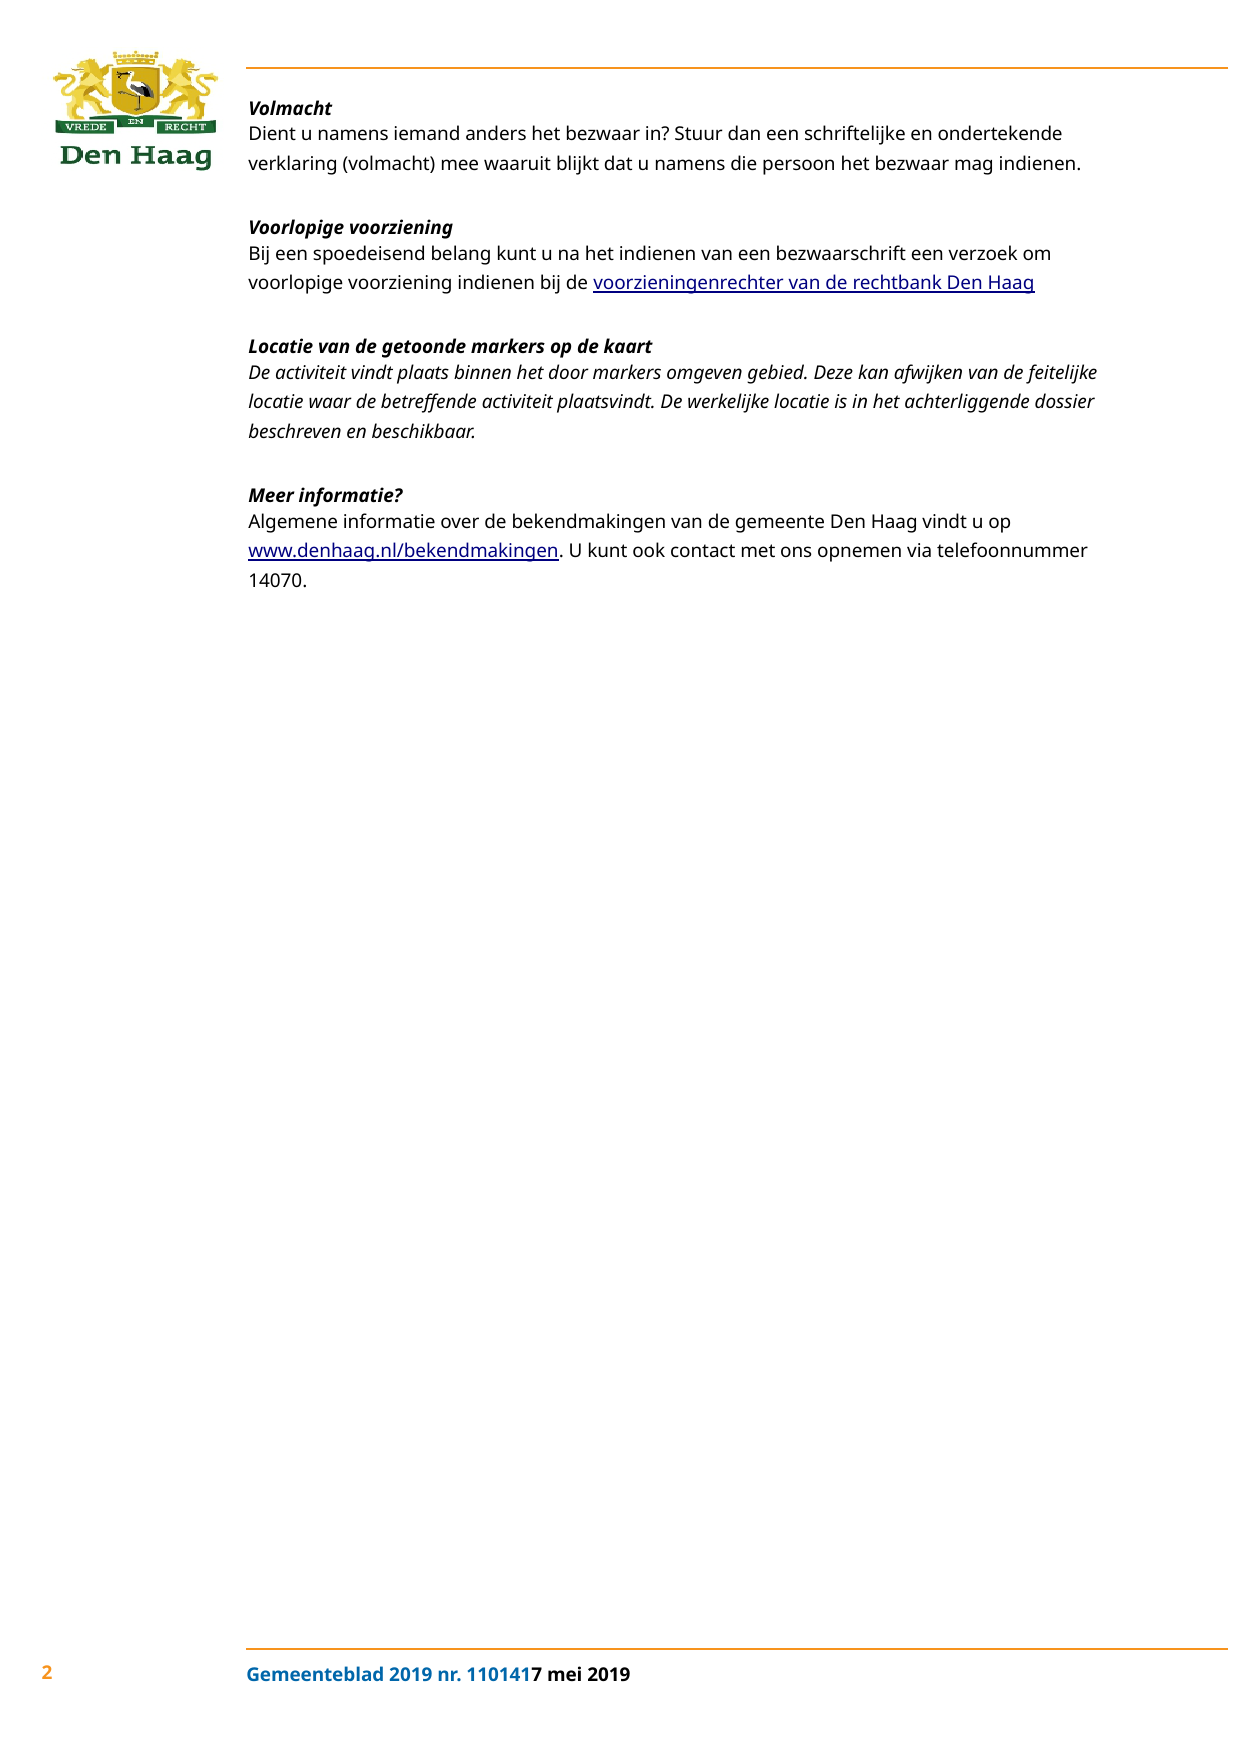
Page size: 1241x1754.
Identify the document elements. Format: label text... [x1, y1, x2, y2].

text Dient u namens iemand anders het bezwaar in? Stuur dan een schriftelijke en ondertekende verklaring (volmacht) mee waaruit blijkt dat u namens die persoon het bezwaar mag indienen. [248, 121, 1152, 176]
picture [41, 47, 231, 172]
text De activiteit vindt plaats binnen het door markers omgeven gebied. Deze kan afwijken van de feitelijke locatie waar de betreffende activiteit plaatsvindt. De werkelijke locatie is in het achterliggende dossier beschreven en beschikbaar. [248, 359, 1152, 444]
text Meer informatie? [248, 482, 1152, 508]
text Bij een spoedeisend belang kunt u na het indienen van een bezwaarschrift een verzoek om voorlopige voorziening indienen bij de voorzieningenrechter van de rechtbank Den Haag [248, 240, 1152, 295]
text Volmacht [248, 95, 1152, 121]
text Voorlopige voorziening [248, 214, 1152, 240]
text Algemene informatie over de bekendmakingen van de gemeente Den Haag vindt u op www.denhaag.nl/bekendmakingen. U kunt ook contact met ons opnemen via telefoonnummer 14070. [248, 508, 1152, 593]
text Locatie van de getoonde markers op de kaart [248, 333, 1152, 359]
